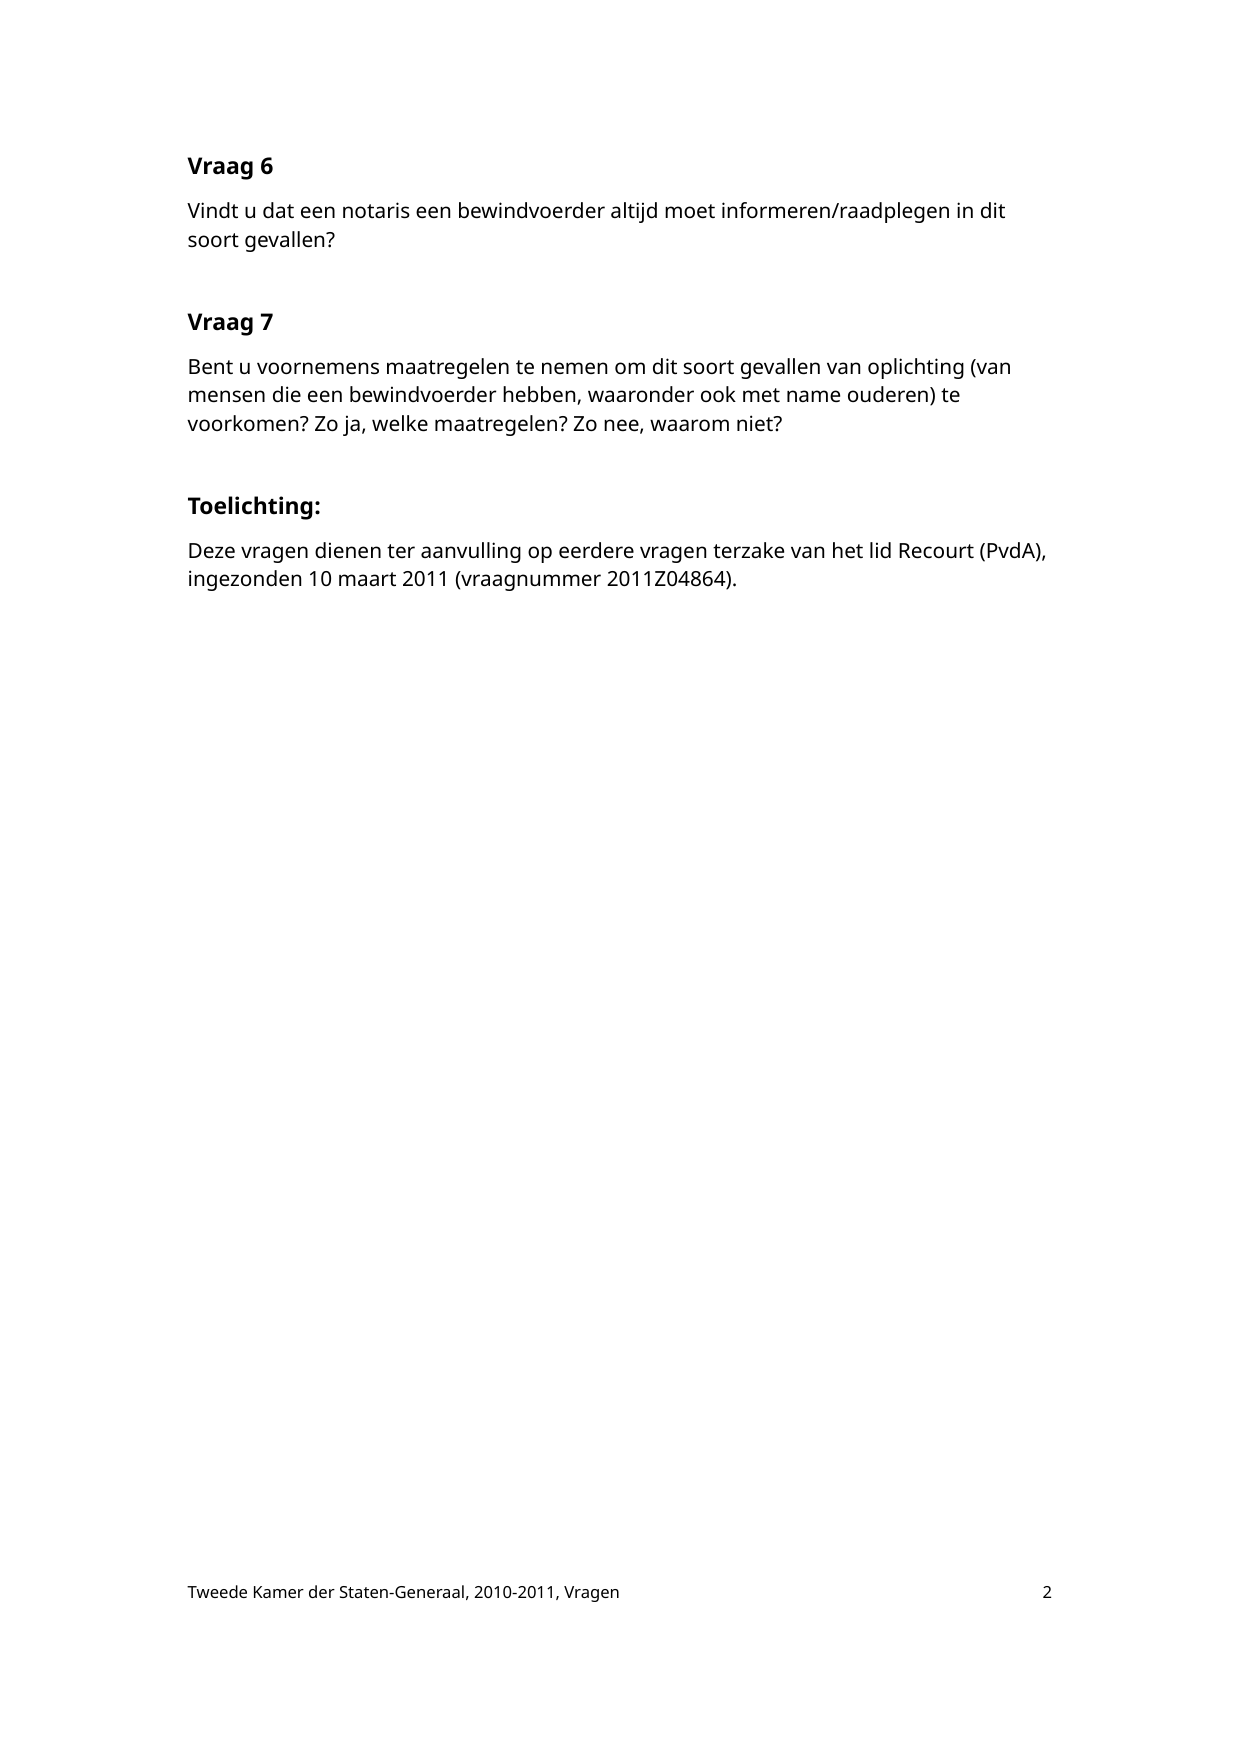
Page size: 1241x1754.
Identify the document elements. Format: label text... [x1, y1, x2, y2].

subtitle Vraag 7 [187, 306, 1053, 337]
subtitle Toelichting: [187, 490, 1053, 521]
subtitle Vraag 6 [187, 150, 1053, 181]
text Vindt u dat een notaris een bewindvoerder altijd moet informeren/raadplegen in dit soort gevallen? [187, 196, 1053, 253]
text Deze vragen dienen ter aanvulling op eerdere vragen terzake van het lid Recourt (PvdA), ingezonden 10 maart 2011 (vraagnummer 2011Z04864). [187, 536, 1053, 593]
text Bent u voornemens maatregelen te nemen om dit soort gevallen van oplichting (van mensen die een bewindvoerder hebben, waaronder ook met name ouderen) te voorkomen? Zo ja, welke maatregelen? Zo nee, waarom niet? [187, 352, 1053, 437]
